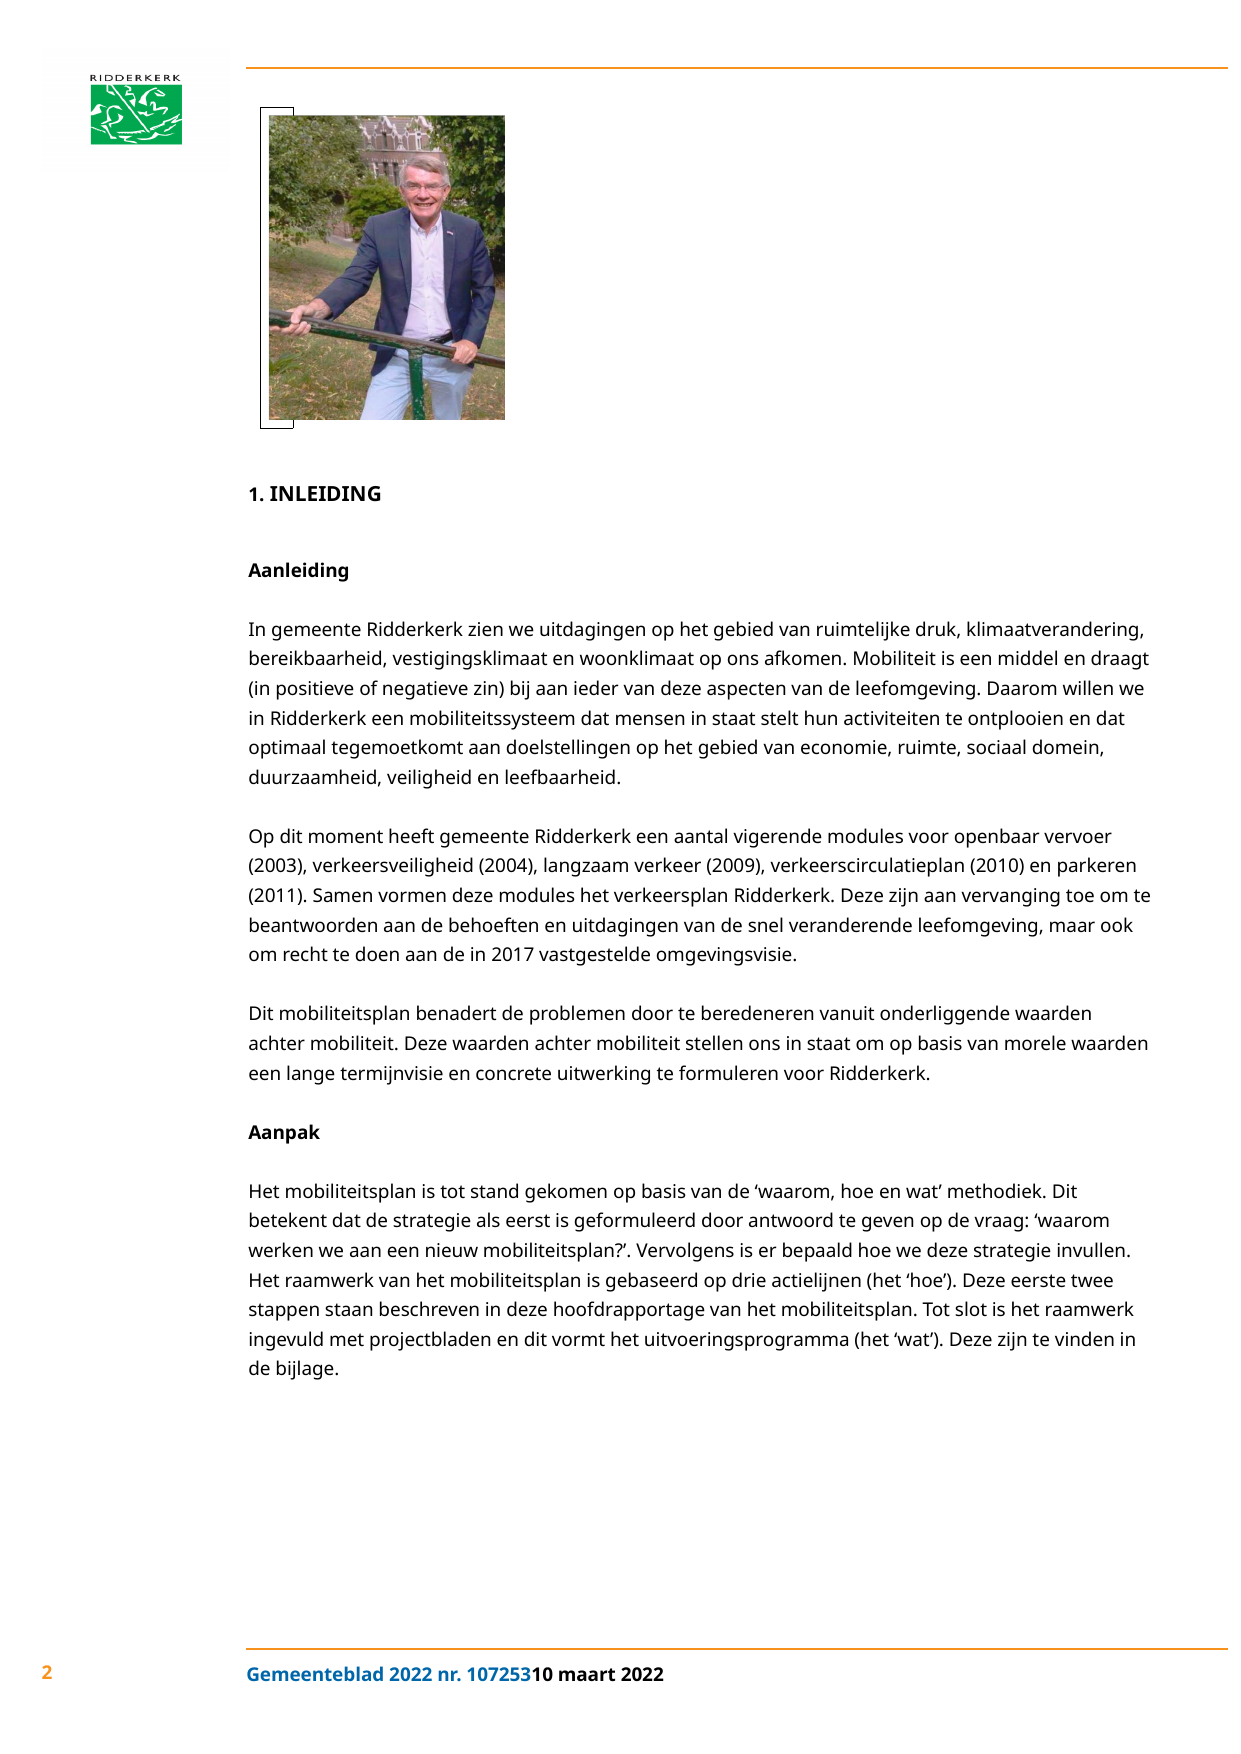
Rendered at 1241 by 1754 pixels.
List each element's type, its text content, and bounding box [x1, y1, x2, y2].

text Op dit moment heeft gemeente Ridderkerk een aantal vigerende modules voor openbaar vervoer (2003), verkeersveiligheid (2004), langzaam verkeer (2009), verkeerscirculatieplan (2010) en parkeren (2011). Samen vormen deze modules het verkeersplan Ridderkerk. Deze zijn aan vervanging toe om te beantwoorden aan de behoeften en uitdagingen van de snel veranderende leefomgeving, maar ook om recht te doen aan de in 2017 vastgestelde omgevingsvisie. [248, 823, 1152, 967]
text Aanleiding [248, 557, 1152, 582]
picture [41, 47, 231, 172]
text Dit mobiliteitsplan benadert de problemen door te beredeneren vanuit onderliggende waarden achter mobiliteit. Deze waarden achter mobiliteit stellen ons in staat om op basis van morele waarden een lange termijnvisie en concrete uitwerking te formuleren voor Ridderkerk. [248, 1001, 1152, 1085]
picture [268, 115, 505, 420]
text Het mobiliteitsplan is tot stand gekomen op basis van de ‘waarom, hoe en wat’ methodiek. Dit betekent dat de strategie als eerst is geformuleerd door antwoord te geven op de vraag: ‘waarom werken we aan een nieuw mobiliteitsplan?’. Vervolgens is er bepaald hoe we deze strategie invullen. Het raamwerk van het mobiliteitsplan is gebaseerd op drie actielijnen (het ‘hoe’). Deze eerste twee stappen staan beschreven in deze hoofdrapportage van het mobiliteitsplan. Tot slot is het raamwerk ingevuld met projectbladen en dit vormt het uitvoeringsprogramma (het ‘wat’). Deze zijn te vinden in de bijlage. [248, 1178, 1152, 1381]
text Aanpak [248, 1119, 1152, 1144]
text In gemeente Ridderkerk zien we uitdagingen op het gebied van ruimtelijke druk, klimaatverandering, bereikbaarheid, vestigingsklimaat en woonklimaat op ons afkomen. Mobiliteit is een middel en draagt (in positieve of negatieve zin) bij aan ieder van deze aspecten van de leefomgeving. Daarom willen we in Ridderkerk een mobiliteitssysteem dat mensen in staat stelt hun activiteiten te ontplooien en dat optimaal tegemoetkomt aan doelstellingen op het gebied van economie, ruimte, sociaal domein, duurzaamheid, veiligheid en leefbaarheid. [248, 616, 1152, 789]
text 1. INLEIDING [248, 479, 1152, 507]
